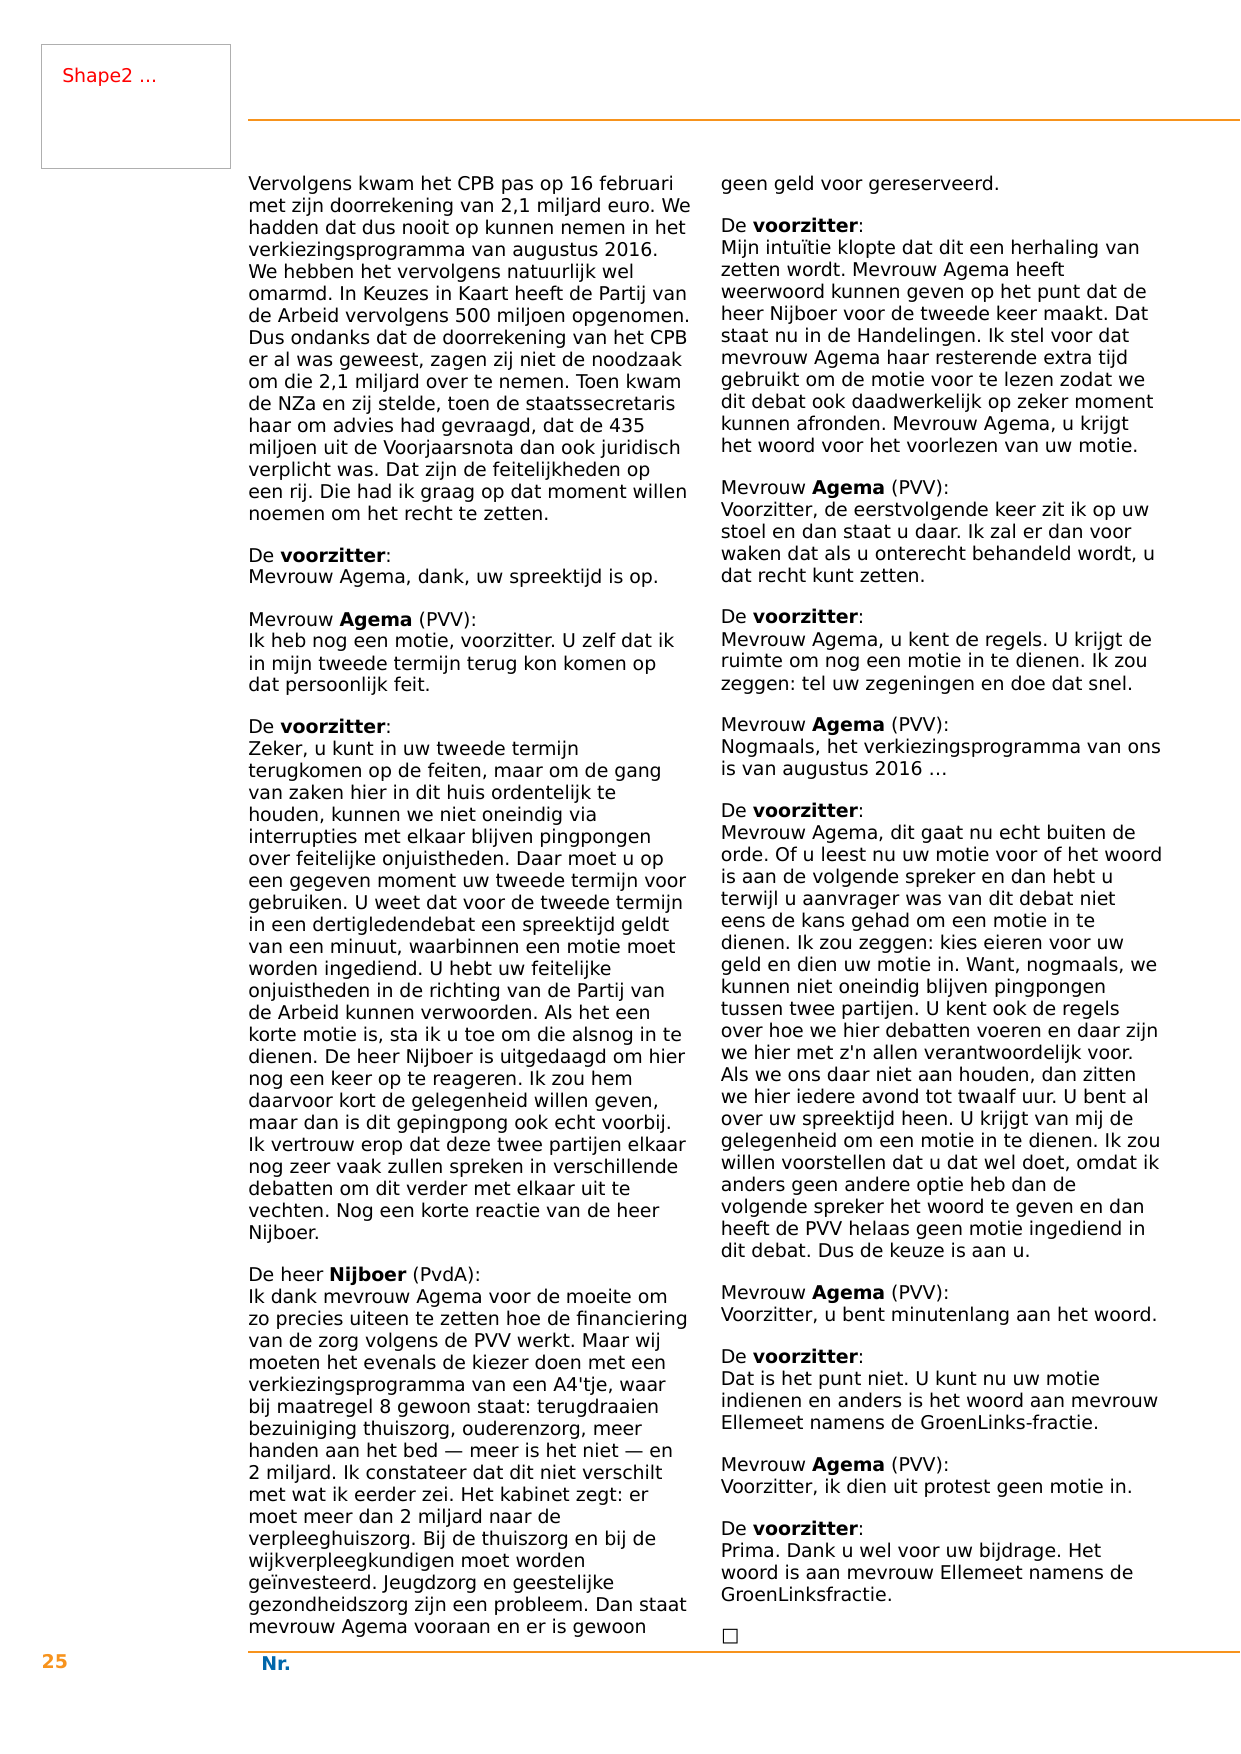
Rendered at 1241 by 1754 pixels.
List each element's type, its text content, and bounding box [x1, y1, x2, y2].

text De voorzitter: [721, 606, 1163, 628]
text Mevrouw Agema (PVV): [248, 608, 691, 630]
text Mevrouw Agema (PVV): [721, 714, 1163, 736]
text Mevrouw Agema, dank, uw spreektijd is op. [248, 566, 691, 588]
text De voorzitter: [248, 716, 691, 738]
text Mevrouw Agema (PVV): [721, 1282, 1163, 1304]
text ⬜ [721, 1626, 1163, 1648]
text Zeker, u kunt in uw tweede termijn terugkomen op de feiten, maar om de gang van zaken hier in dit huis ordentelijk te houden, kunnen we niet oneindig via interrupties met elkaar blijven pingpongen over feitelijke onjuistheden. Daar moet u op een gegeven moment uw tweede termijn voor gebruiken. U weet dat voor de tweede termijn in een dertigledendebat een spreektijd geldt van een minuut, waarbinnen een motie moet worden ingediend. U hebt uw feitelijke onjuistheden in de richting van de Partij van de Arbeid kunnen verwoorden. Als het een korte motie is, sta ik u toe om die alsnog in te dienen. De heer Nijboer is uitgedaagd om hier nog een keer op te reageren. Ik zou hem daarvoor kort de gelegenheid willen geven, maar dan is dit gepingpong ook echt voorbij. Ik vertrouw erop dat deze twee partijen elkaar nog zeer vaak zullen spreken in verschillende debatten om dit verder met elkaar uit te vechten. Nog een korte reactie van de heer Nijboer. [248, 738, 691, 1244]
text De voorzitter: [721, 1346, 1163, 1368]
text Ik heb nog een motie, voorzitter. U zelf dat ik in mijn tweede termijn terug kon komen op dat persoonlijk feit. [248, 630, 691, 696]
text Prima. Dank u wel voor uw bijdrage. Het woord is aan mevrouw Ellemeet namens de GroenLinksfractie. [721, 1540, 1163, 1606]
text Ik dank mevrouw Agema voor de moeite om zo precies uiteen te zetten hoe de financiering van de zorg volgens de PVV werkt. Maar wij moeten het evenals de kiezer doen met een verkiezingsprogramma van een A4'tje, waar bij maatregel 8 gewoon staat: terugdraaien bezuiniging thuiszorg, ouderenzorg, meer handen aan het bed — meer is het niet — en 2 miljard. Ik constateer dat dit niet verschilt met wat ik eerder zei. Het kabinet zegt: er moet meer dan 2 miljard naar de verpleeghuiszorg. Bij de thuiszorg en bij de wijkverpleegkundigen moet worden geïnvesteerd. Jeugdzorg en geestelijke gezondheidszorg zijn een probleem. Dan staat mevrouw Agema vooraan en er is gewoon [248, 1286, 691, 1637]
text De voorzitter: [721, 215, 1163, 237]
text De voorzitter: [248, 544, 691, 566]
text Dat is het punt niet. U kunt nu uw motie indienen en anders is het woord aan mevrouw Ellemeet namens de GroenLinks-fractie. [721, 1368, 1163, 1434]
text Nogmaals, het verkiezingsprogramma van ons is van augustus 2016 … [721, 736, 1163, 780]
text De heer Nijboer (PvdA): [248, 1264, 691, 1286]
text Mijn intuïtie klopte dat dit een herhaling van zetten wordt. Mevrouw Agema heeft weerwoord kunnen geven op het punt dat de heer Nijboer voor de tweede keer maakt. Dat staat nu in de Handelingen. Ik stel voor dat mevrouw Agema haar resterende extra tijd gebruikt om de motie voor te lezen zodat we dit debat ook daadwerkelijk op zeker moment kunnen afronden. Mevrouw Agema, u krijgt het woord voor het voorlezen van uw motie. [721, 237, 1163, 457]
text Mevrouw Agema, dit gaat nu echt buiten de orde. Of u leest nu uw motie voor of het woord is aan de volgende spreker en dan hebt u terwijl u aanvrager was van dit debat niet eens de kans gehad om een motie in te dienen. Ik zou zeggen: kies eieren voor uw geld en dien uw motie in. Want, nogmaals, we kunnen niet oneindig blijven pingpongen tussen twee partijen. U kent ook de regels over hoe we hier debatten voeren en daar zijn we hier met z'n allen verantwoordelijk voor. Als we ons daar niet aan houden, dan zitten we hier iedere avond tot twaalf uur. U bent al over uw spreektijd heen. U krijgt van mij de gelegenheid om een motie in te dienen. Ik zou willen voorstellen dat u dat wel doet, omdat ik anders geen andere optie heb dan de volgende spreker het woord te geven en dan heeft de PVV helaas geen motie ingediend in dit debat. Dus de keuze is aan u. [721, 822, 1163, 1262]
text De voorzitter: [721, 800, 1163, 822]
text Mevrouw Agema (PVV): [721, 1454, 1163, 1476]
text Vervolgens kwam het CPB pas op 16 februari met zijn doorrekening van 2,1 miljard euro. We hadden dat dus nooit op kunnen nemen in het verkiezingsprogramma van augustus 2016. We hebben het vervolgens natuurlijk wel omarmd. In Keuzes in Kaart heeft de Partij van de Arbeid vervolgens 500 miljoen opgenomen. Dus ondanks dat de doorrekening van het CPB er al was geweest, zagen zij niet de noodzaak om die 2,1 miljard over te nemen. Toen kwam de NZa en zij stelde, toen de staatssecretaris haar om advies had gevraagd, dat de 435 miljoen uit de Voorjaarsnota dan ook juridisch verplicht was. Dat zijn de feitelijkheden op een rij. Die had ik graag op dat moment willen noemen om het recht te zetten. [248, 173, 691, 524]
text Voorzitter, u bent minutenlang aan het woord. [721, 1304, 1163, 1326]
text geen geld voor gereserveerd. [721, 173, 1163, 195]
text Voorzitter, ik dien uit protest geen motie in. [721, 1476, 1163, 1498]
text Mevrouw Agema, u kent de regels. U krijgt de ruimte om nog een motie in te dienen. Ik zou zeggen: tel uw zegeningen en doe dat snel. [721, 628, 1163, 694]
text De voorzitter: [721, 1518, 1163, 1540]
text Mevrouw Agema (PVV): [721, 477, 1163, 498]
text Voorzitter, de eerstvolgende keer zit ik op uw stoel en dan staat u daar. Ik zal er dan voor waken dat als u onterecht behandeld wordt, u dat recht kunt zetten. [721, 498, 1163, 586]
